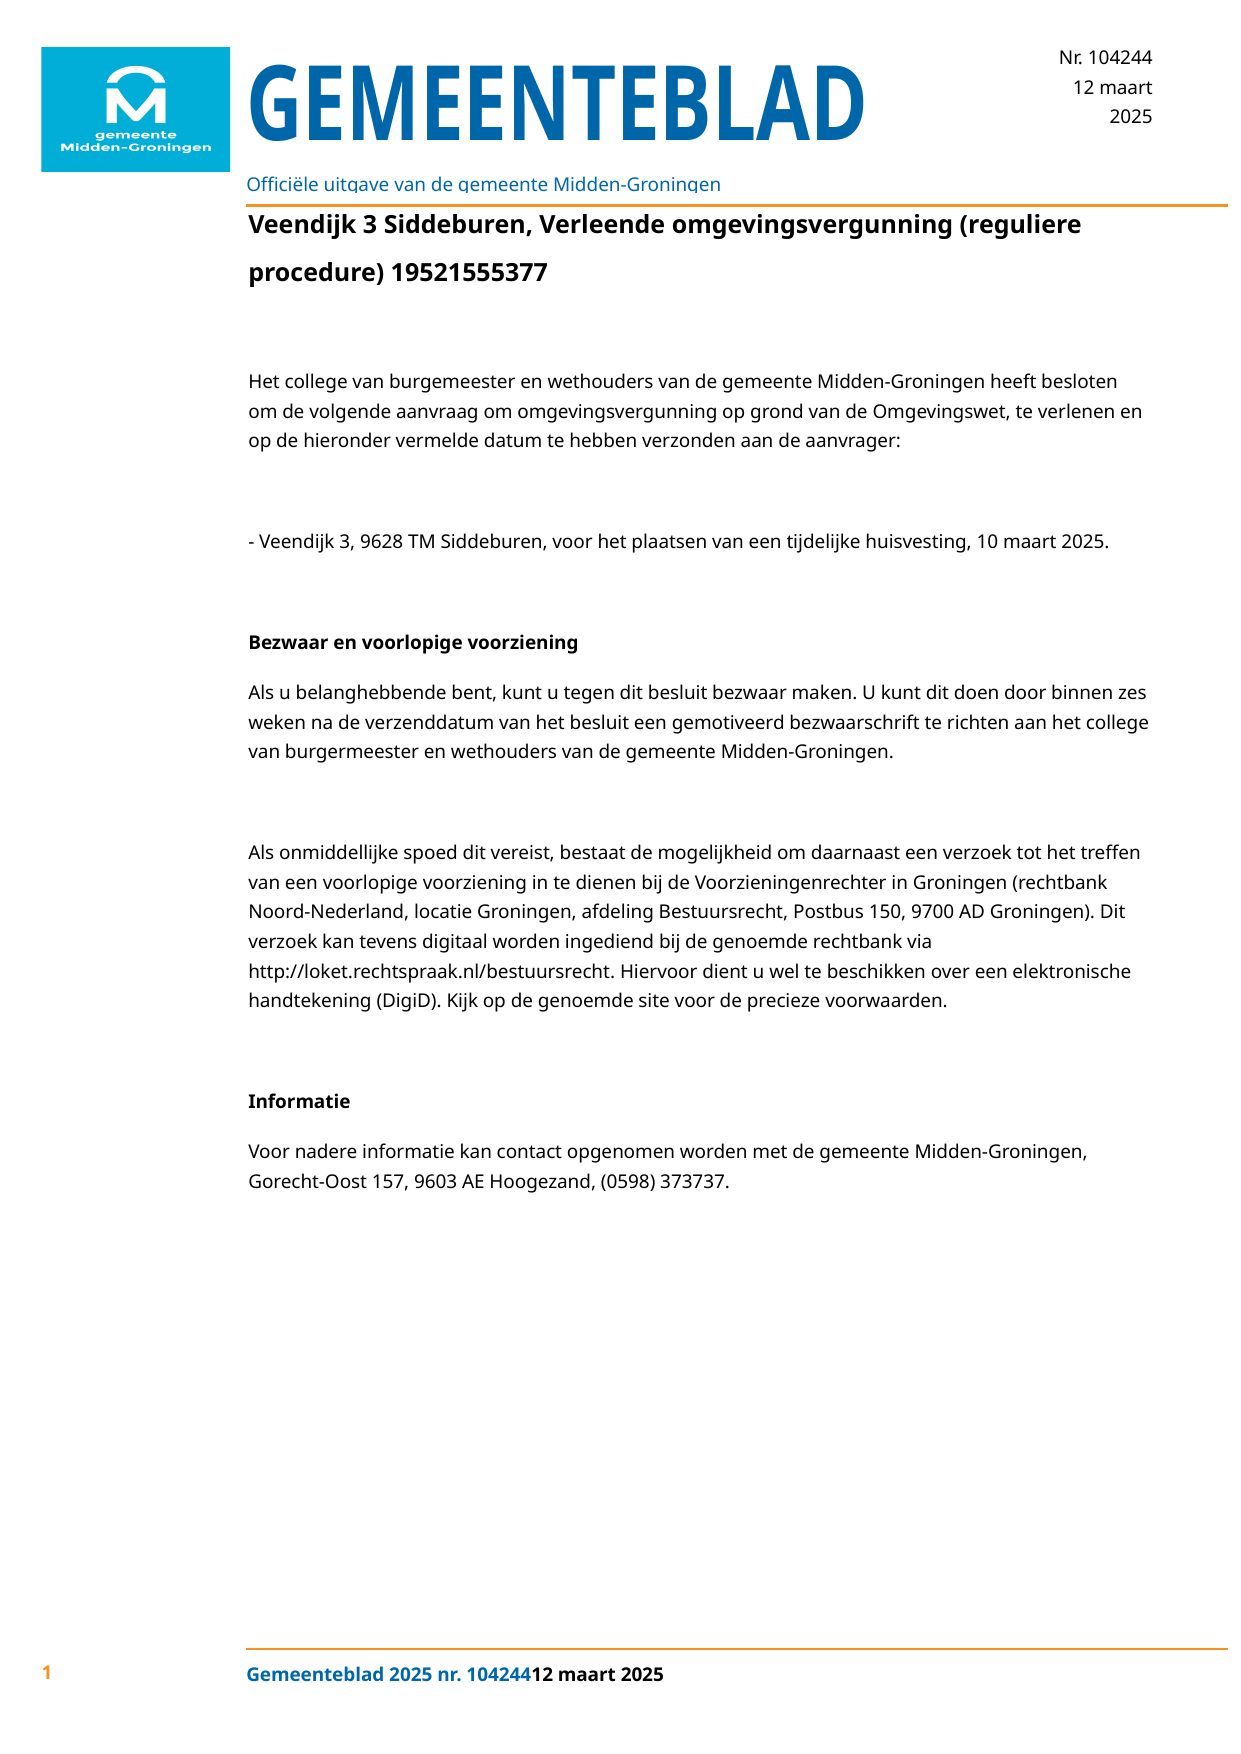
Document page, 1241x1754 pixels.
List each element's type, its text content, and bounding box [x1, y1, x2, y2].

picture [108, 66, 164, 82]
text Als onmiddellijke spoed dit vereist, bestaat de mogelijkheid om daarnaast een verzoek tot het treffen van een voorlopige voorziening in te dienen bij de Voorzieningenrechter in Groningen (rechtbank Noord-Nederland, locatie Groningen, afdeling Bestuursrecht, Postbus 150, 9700 AD Groningen). Dit verzoek kan tevens digitaal worden ingediend bij de genoemde rechtbank via http://loket.rechtspraak.nl/bestuursrecht. Hiervoor dient u wel te beschikken over een elektronische handtekening (DigiD). Kijk op de genoemde site voor de precieze voorwaarden. [248, 839, 1152, 1013]
picture [107, 89, 165, 122]
text Voor nadere informatie kan contact opgenomen worden met de gemeente Midden-Groningen, Gorecht-Oost 157, 9603 AE Hoogezand, (0598) 373737. [248, 1139, 1152, 1194]
text Bezwaar en voorlopige voorziening [248, 629, 1152, 655]
text Veendijk 3 Siddeburen, Verleende omgevingsvergunning (reguliere procedure) 19521555377 [248, 207, 1152, 288]
text Als u belanghebbende bent, kunt u tegen dit besluit bezwaar maken. U kunt dit doen door binnen zes weken na de verzenddatum van het besluit een gemotiveerd bezwaarschrift te richten aan het college van burgermeester en wethouders van de gemeente Midden-Groningen. [248, 679, 1152, 764]
picture [184, 146, 190, 153]
text - Veendijk 3, 9628 TM Siddeburen, voor het plaatsen van een tijdelijke huisvesting, 10 maart 2025. [248, 528, 1152, 554]
text Informatie [248, 1088, 1152, 1114]
text Het college van burgemeester en wethouders van de gemeente Midden-Groningen heeft besloten om de volgende aanvraag om omgevingsvergunning op grond van de Omgevingswet, te verlenen en op de hieronder vermelde datum te hebben verzonden aan de aanvrager: [248, 368, 1152, 453]
